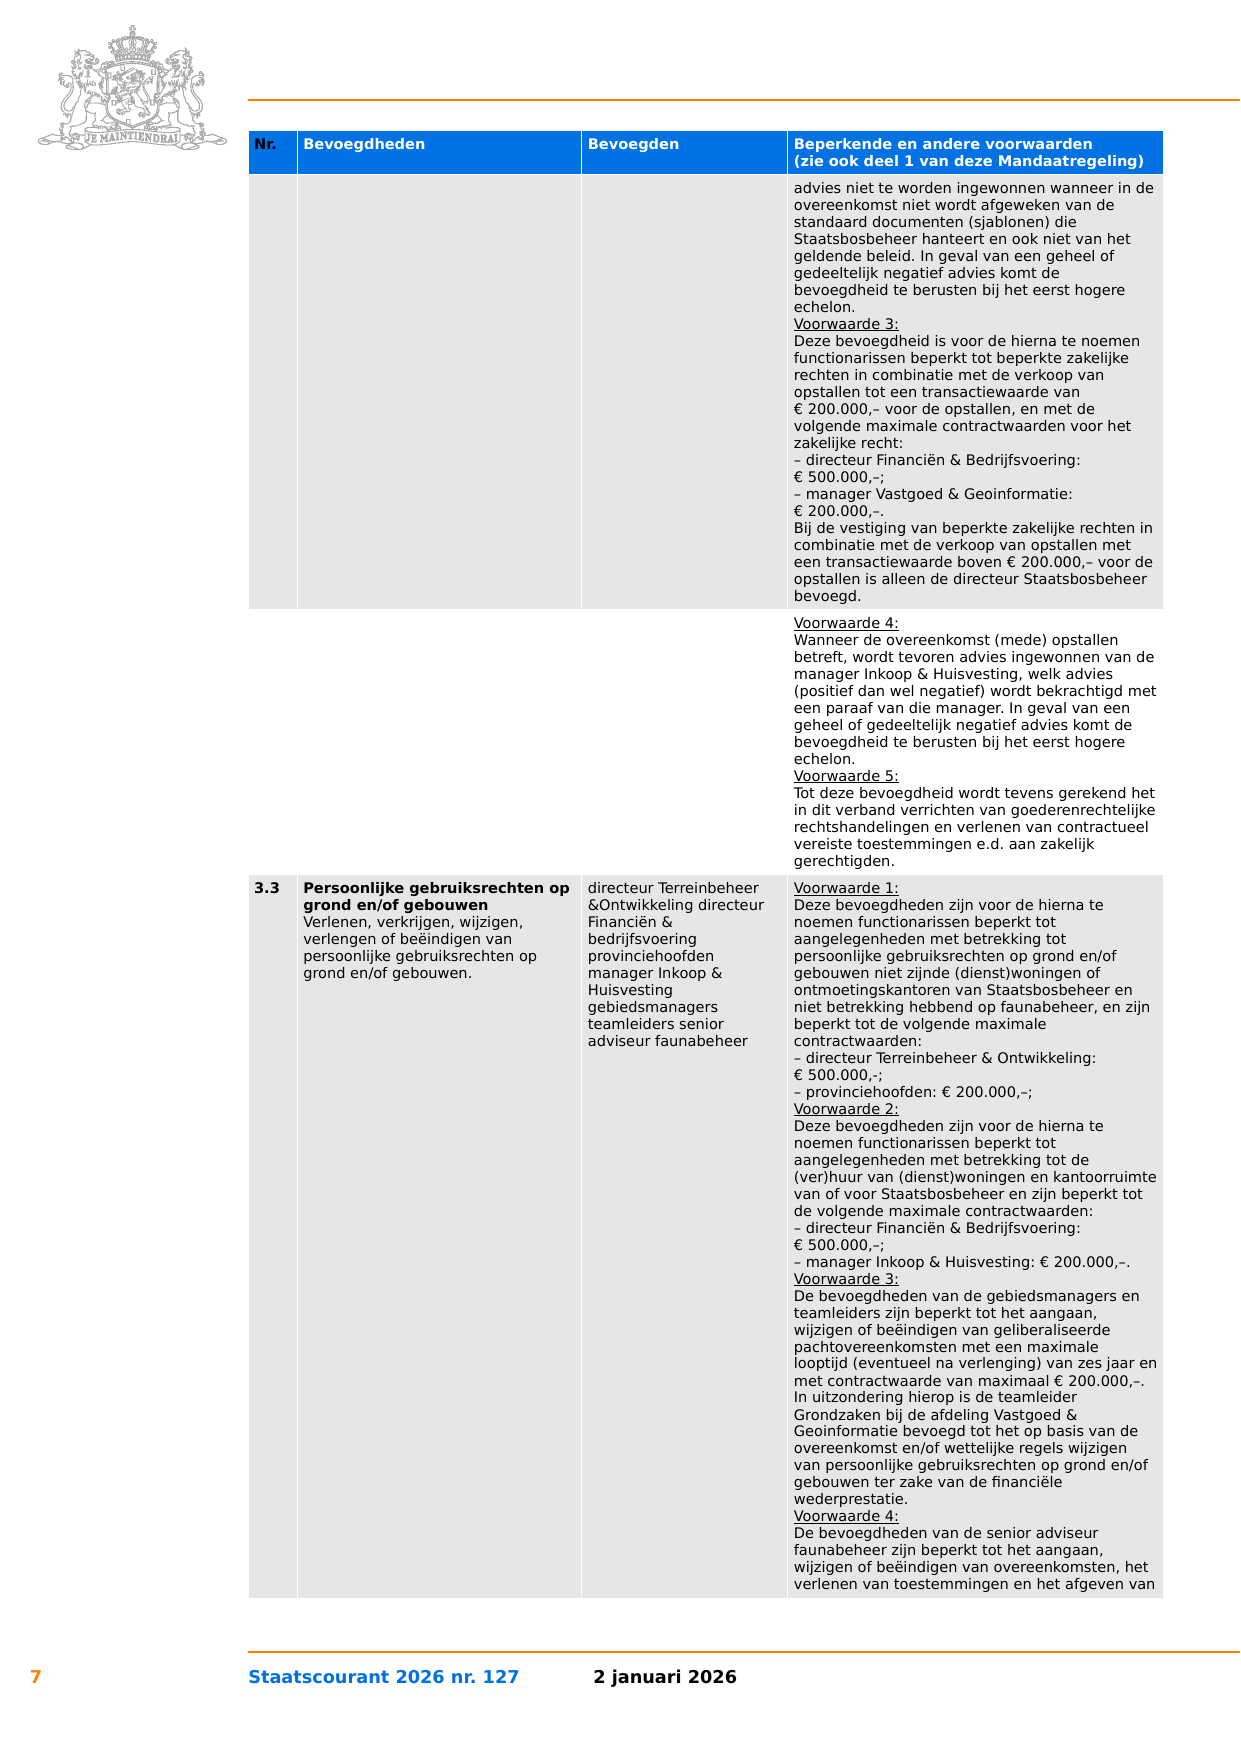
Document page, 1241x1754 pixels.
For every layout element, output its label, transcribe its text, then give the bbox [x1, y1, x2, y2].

table_header Bevoegden [582, 131, 787, 174]
table_header Nr. [249, 131, 297, 174]
table_cell [582, 610, 787, 874]
table_cell Persoonlijke gebruiksrechten op grond en/of gebouwen Verlenen, verkrijgen, wijzigen, verlengen of beëindigen van persoonlijke gebruiksrechten op grond en/of gebouwen. [298, 875, 581, 1598]
table_cell [249, 175, 297, 609]
table_cell [249, 610, 297, 874]
table_cell [298, 175, 581, 609]
table_cell Voorwaarde 4: Wanneer de overeenkomst (mede) opstallen betreft, wordt tevoren advies ingewonnen van de manager Inkoop & Huisvesting, welk advies (positief dan wel negatief) wordt bekrachtigd met een paraaf van die manager. In geval van een geheel of gedeeltelijk negatief advies komt de bevoegdheid te berusten bij het eerst hogere echelon. Voorwaarde 5: Tot deze bevoegdheid wordt tevens gerekend het in dit verband verrichten van goederenrechtelijke rechtshandelingen en verlenen van contractueel vereiste toestemmingen e.d. aan zakelijk gerechtigden. [788, 610, 1163, 874]
table_cell [298, 610, 581, 874]
table_cell 3.3 [249, 875, 297, 1598]
table_cell advies niet te worden ingewonnen wanneer in de overeenkomst niet wordt afgeweken van de standaard documenten (sjablonen) die Staatsbosbeheer hanteert en ook niet van het geldende beleid. In geval van een geheel of gedeeltelijk negatief advies komt de bevoegdheid te berusten bij het eerst hogere echelon. Voorwaarde 3: Deze bevoegdheid is voor de hierna te noemen functionarissen beperkt tot beperkte zakelijke rechten in combinatie met de verkoop van opstallen tot een transactiewaarde van € 200.000,– voor de opstallen, en met de volgende maximale contractwaarden voor het zakelijke recht: – directeur Financiën & Bedrijfsvoering: € 500.000,–; – manager Vastgoed & Geoinformatie: € 200.000,–. Bij de vestiging van beperkte zakelijke rechten in combinatie met de verkoop van opstallen met een transactiewaarde boven € 200.000,– voor de opstallen is alleen de directeur Staatsbosbeheer bevoegd. [788, 175, 1163, 609]
table_cell [582, 175, 787, 609]
table_header Bevoegdheden [298, 131, 581, 174]
table_cell directeur Terreinbeheer &Ontwikkeling directeur Financiën & bedrijfsvoering provinciehoofden manager Inkoop & Huisvesting gebiedsmanagers teamleiders senior adviseur faunabeheer [582, 875, 787, 1598]
picture [38, 25, 227, 150]
table_header Beperkende en andere voorwaarden (zie ook deel 1 van deze Mandaatregeling) [788, 131, 1163, 174]
table_cell Voorwaarde 1: Deze bevoegdheden zijn voor de hierna te noemen functionarissen beperkt tot aangelegenheden met betrekking tot persoonlijke gebruiksrechten op grond en/of gebouwen niet zijnde (dienst)woningen of ontmoetingskantoren van Staatsbosbeheer en niet betrekking hebbend op faunabeheer, en zijn beperkt tot de volgende maximale contractwaarden: – directeur Terreinbeheer & Ontwikkeling: € 500.000,-; – provinciehoofden: € 200.000,–; Voorwaarde 2: Deze bevoegdheden zijn voor de hierna te noemen functionarissen beperkt tot aangelegenheden met betrekking tot de (ver)huur van (dienst)woningen en kantoorruimte van of voor Staatsbosbeheer en zijn beperkt tot de volgende maximale contractwaarden: – directeur Financiën & Bedrijfsvoering: € 500.000,–; – manager Inkoop & Huisvesting: € 200.000,–. Voorwaarde 3: De bevoegdheden van de gebiedsmanagers en teamleiders zijn beperkt tot het aangaan, wijzigen of beëindigen van geliberaliseerde pachtovereenkomsten met een maximale looptijd (eventueel na verlenging) van zes jaar en met contractwaarde van maximaal € 200.000,–. In uitzondering hierop is de teamleider Grondzaken bij de afdeling Vastgoed & Geoinformatie bevoegd tot het op basis van de overeenkomst en/of wettelijke regels wijzigen van persoonlijke gebruiksrechten op grond en/of gebouwen ter zake van de financiële wederprestatie. Voorwaarde 4: De bevoegdheden van de senior adviseur faunabeheer zijn beperkt tot het aangaan, wijzigen of beëindigen van overeenkomsten, het verlenen van toestemmingen en het afgeven van [788, 875, 1163, 1598]
